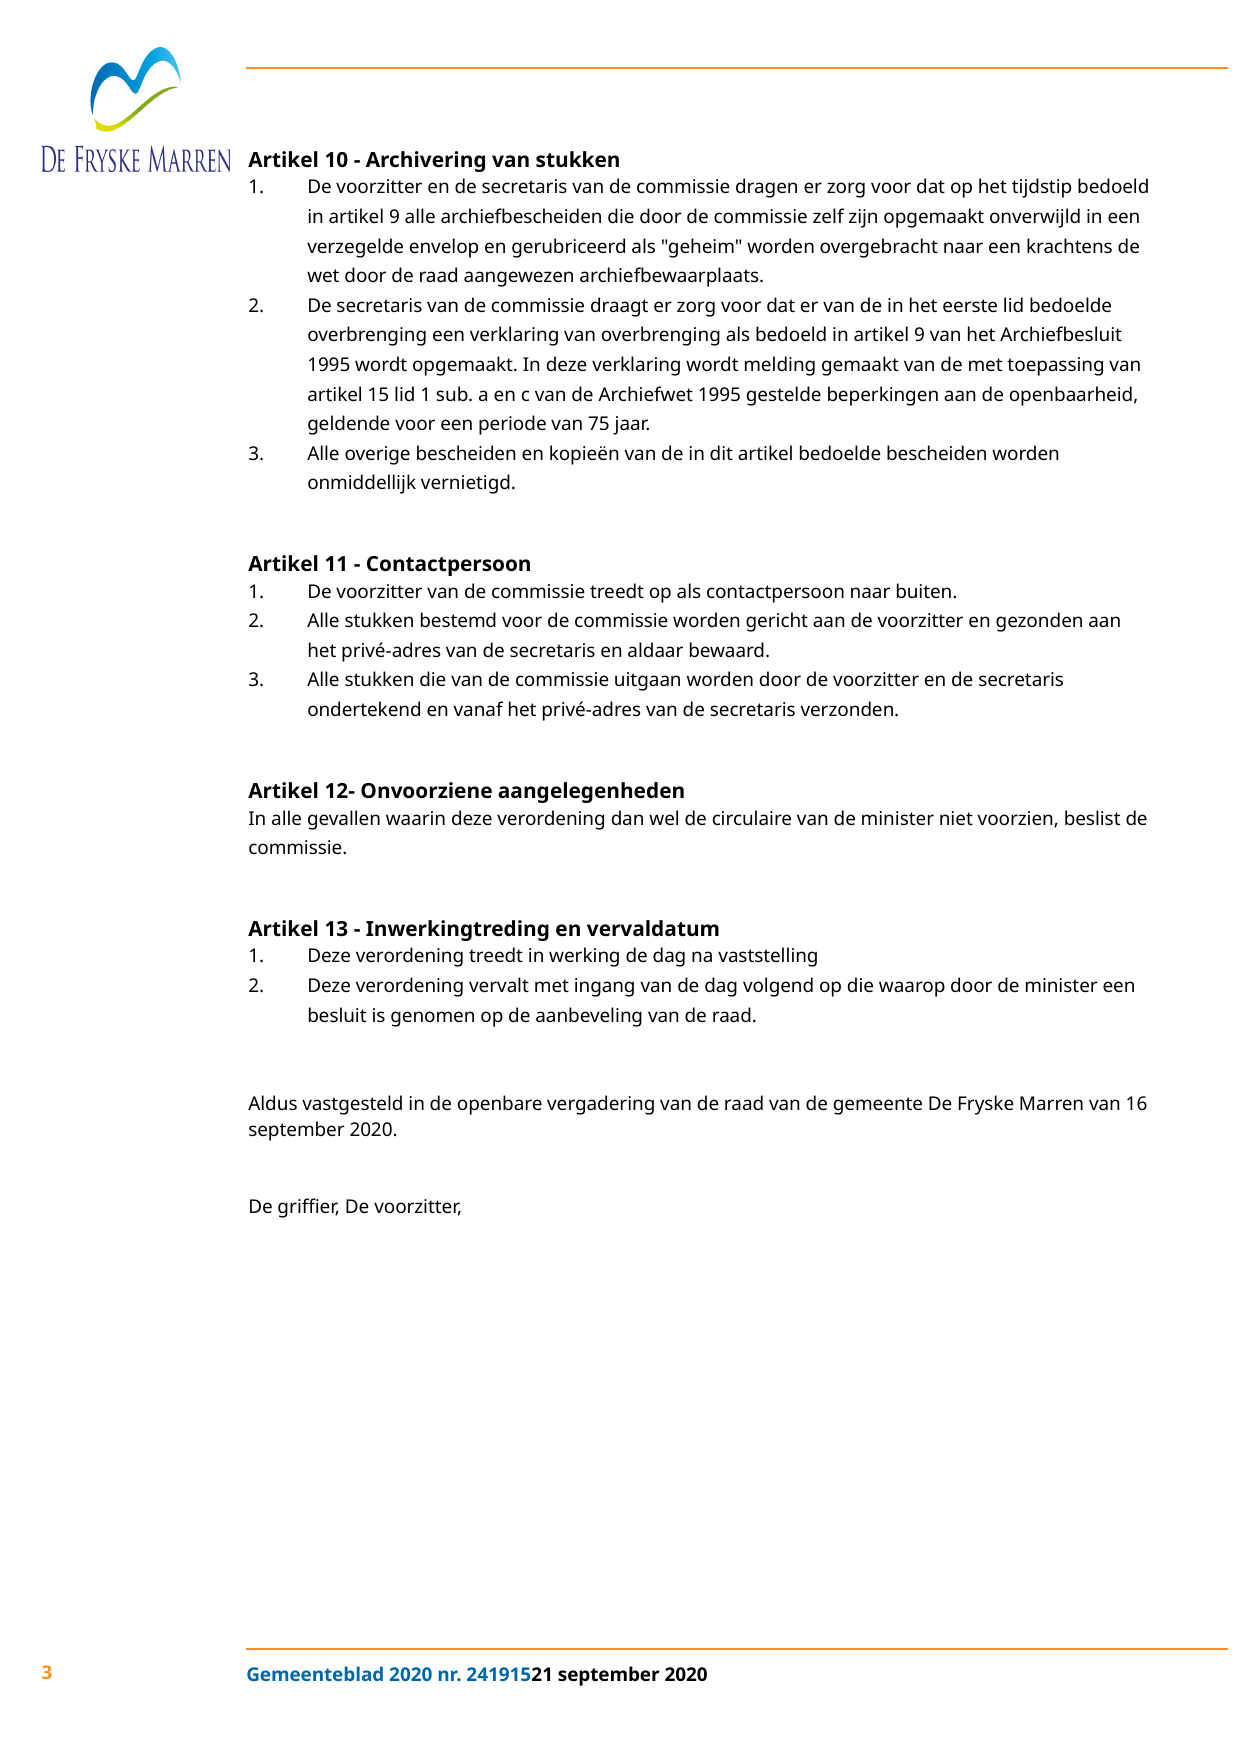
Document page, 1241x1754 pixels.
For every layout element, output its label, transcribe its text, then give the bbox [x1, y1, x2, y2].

text Aldus vastgesteld in de openbare vergadering van de raad van de gemeente De Fryske Marren van 16 september 2020. [248, 1091, 1152, 1142]
list Alle stukken bestemd voor de commissie worden gericht aan de voorzitter en gezonden aan het privé-adres van de secretaris en aldaar bewaard. [248, 607, 1152, 663]
text In alle gevallen waarin deze verordening dan wel de circulaire van de minister niet voorzien, beslist de commissie. [248, 805, 1152, 860]
text Artikel 11 - Contactpersoon [248, 549, 1152, 578]
list Deze verordening vervalt met ingang van de dag volgend op die waarop door de minister een besluit is genomen op de aanbeveling van de raad. [248, 972, 1152, 1028]
list De voorzitter en de secretaris van de commissie dragen er zorg voor dat op het tijdstip bedoeld in artikel 9 alle archiefbescheiden die door de commissie zelf zijn opgemaakt onverwijld in een verzegelde envelop en gerubriceerd als "geheim" worden overgebracht naar een krachtens de wet door de raad aangewezen archiefbewaarplaats. [248, 174, 1152, 288]
text De griffier, De voorzitter, [248, 1193, 1152, 1219]
list Deze verordening treedt in werking de dag na vaststelling [248, 943, 1152, 968]
text Artikel 12- Onvoorziene aangelegenheden [248, 776, 1152, 805]
list Alle overige bescheiden en kopieën van de in dit artikel bedoelde bescheiden worden onmiddellijk vernietigd. [248, 440, 1152, 495]
list Alle stukken die van de commissie uitgaan worden door de voorzitter en de secretaris ondertekend en vanaf het privé-adres van de secretaris verzonden. [248, 667, 1152, 722]
list De voorzitter van de commissie treedt op als contactpersoon naar buiten. [248, 578, 1152, 604]
text Artikel 13 - Inwerkingtreding en vervaldatum [248, 914, 1152, 943]
picture [41, 47, 231, 172]
text Artikel 10 - Archivering van stukken [248, 145, 1152, 174]
list De secretaris van de commissie draagt er zorg voor dat er van de in het eerste lid bedoelde overbrenging een verklaring van overbrenging als bedoeld in artikel 9 van het Archiefbesluit 1995 wordt opgemaakt. In deze verklaring wordt melding gemaakt van de met toepassing van artikel 15 lid 1 sub. a en c van de Archiefwet 1995 gestelde beperkingen aan de openbaarheid, geldende voor een periode van 75 jaar. [248, 292, 1152, 436]
